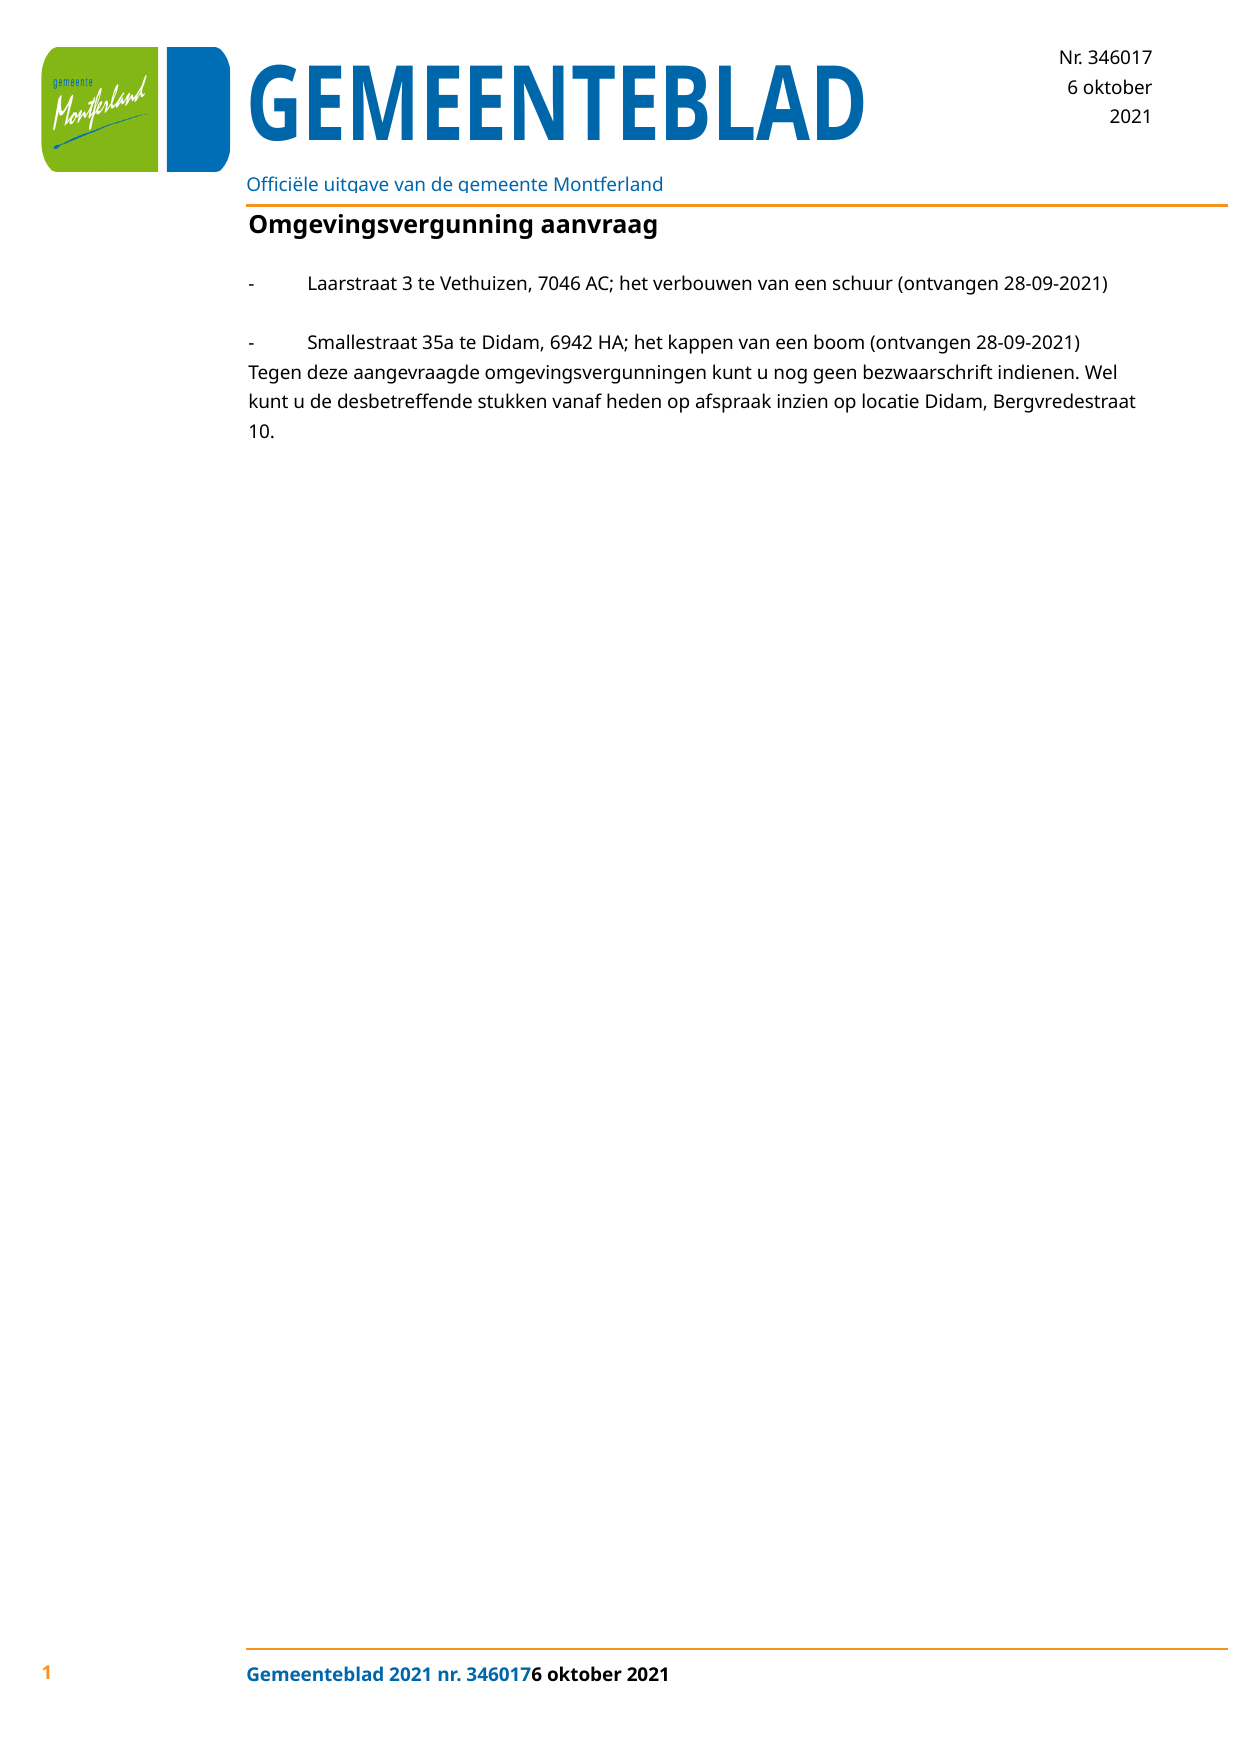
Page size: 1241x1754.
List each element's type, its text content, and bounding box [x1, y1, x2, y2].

text Omgevingsvergunning aanvraag [248, 207, 1152, 241]
list Laarstraat 3 te Vethuizen, 7046 AC; het verbouwen van een schuur (ontvangen 28-09-2021) [248, 270, 1152, 296]
text Tegen deze aangevraagde omgevingsvergunningen kunt u nog geen bezwaarschrift indienen. Wel kunt u de desbetreffende stukken vanaf heden op afspraak inzien op locatie Didam, Bergvredestraat 10. [248, 359, 1152, 444]
picture [41, 47, 231, 172]
list Smallestraat 35a te Didam, 6942 HA; het kappen van een boom (ontvangen 28-09-2021) [248, 329, 1152, 355]
